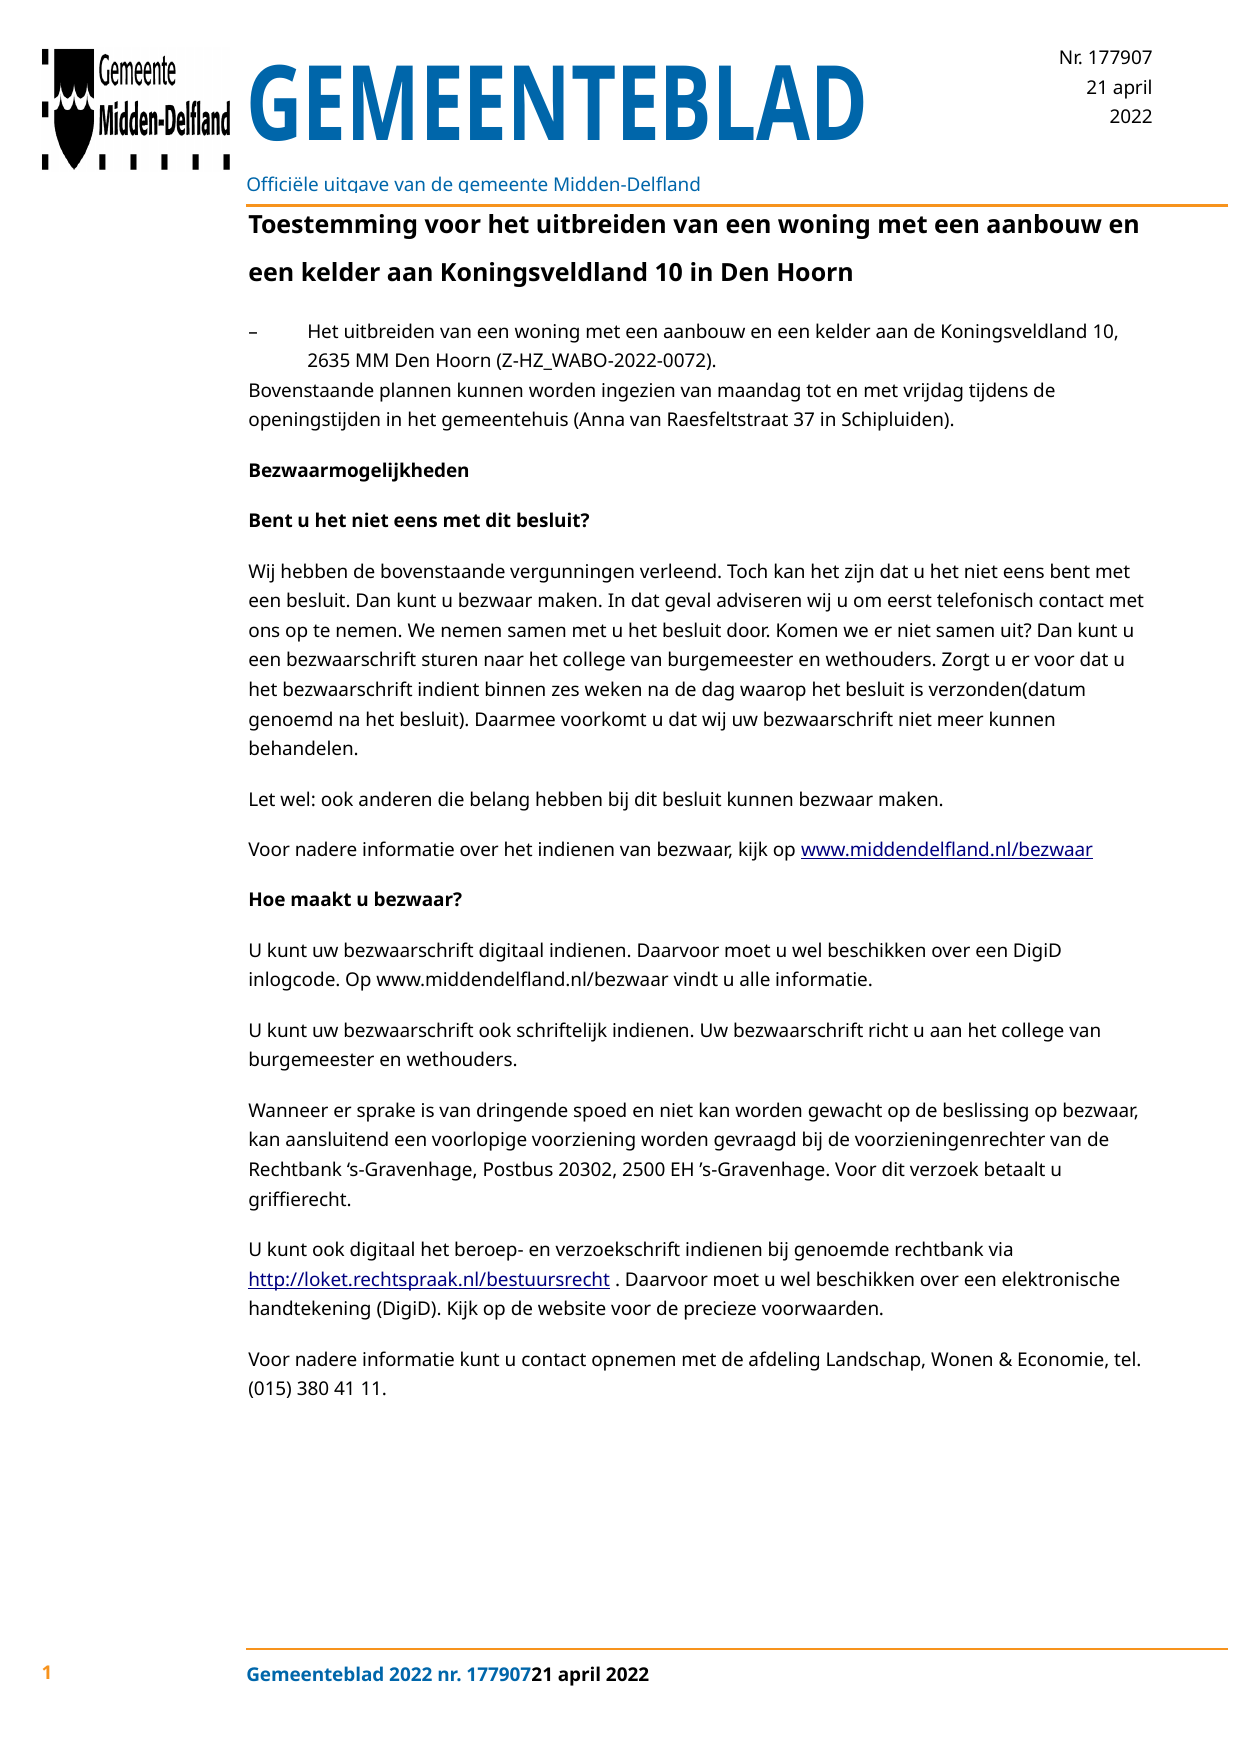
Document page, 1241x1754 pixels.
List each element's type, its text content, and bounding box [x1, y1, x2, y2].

text Bovenstaande plannen kunnen worden ingezien van maandag tot en met vrijdag tijdens de openingstijden in het gemeentehuis (Anna van Raesfeltstraat 37 in Schipluiden). [248, 377, 1152, 432]
text Voor nadere informatie over het indienen van bezwaar, kijk op www.middendelfland.nl/bezwaar [248, 836, 1152, 862]
text Wanneer er sprake is van dringende spoed en niet kan worden gewacht op de beslissing op bezwaar, kan aansluitend een voorlopige voorziening worden gevraagd bij de voorzieningenrechter van de Rechtbank ‘s-Gravenhage, Postbus 20302, 2500 EH ’s-Gravenhage. Voor dit verzoek betaalt u griffierecht. [248, 1097, 1152, 1212]
text U kunt uw bezwaarschrift ook schriftelijk indienen. Uw bezwaarschrift richt u aan het college van burgemeester en wethouders. [248, 1017, 1152, 1072]
text U kunt uw bezwaarschrift digitaal indienen. Daarvoor moet u wel beschikken over een DigiD inlogcode. Op www.middendelfland.nl/bezwaar vindt u alle informatie. [248, 937, 1152, 992]
text Bezwaarmogelijkheden [248, 457, 1152, 483]
text Hoe maakt u bezwaar? [248, 887, 1152, 912]
text Bent u het niet eens met dit besluit? [248, 507, 1152, 533]
text Let wel: ook anderen die belang hebben bij dit besluit kunnen bezwaar maken. [248, 786, 1152, 812]
text Voor nadere informatie kunt u contact opnemen met de afdeling Landschap, Wonen & Economie, tel. (015) 380 41 11. [248, 1346, 1152, 1401]
text Wij hebben de bovenstaande vergunningen verleend. Toch kan het zijn dat u het niet eens bent met een besluit. Dan kunt u bezwaar maken. In dat geval adviseren wij u om eerst telefonisch contact met ons op te nemen. We nemen samen met u het besluit door. Komen we er niet samen uit? Dan kunt u een bezwaarschrift sturen naar het college van burgemeester en wethouders. Zorgt u er voor dat u het bezwaarschrift indient binnen zes weken na de dag waarop het besluit is verzonden(datum genoemd na het besluit). Daarmee voorkomt u dat wij uw bezwaarschrift niet meer kunnen behandelen. [248, 558, 1152, 761]
picture [41, 47, 231, 172]
text Toestemming voor het uitbreiden van een woning met een aanbouw en een kelder aan Koningsveldland 10 in Den Hoorn [248, 207, 1152, 288]
list Het uitbreiden van een woning met een aanbouw en een kelder aan de Koningsveldland 10, 2635 MM Den Hoorn (Z-HZ_WABO-2022-0072). [248, 318, 1152, 373]
text U kunt ook digitaal het beroep- en verzoekschrift indienen bij genoemde rechtbank via http://loket.rechtspraak.nl/bestuursrecht . Daarvoor moet u wel beschikken over een elektronische handtekening (DigiD). Kijk op de website voor de precieze voorwaarden. [248, 1236, 1152, 1321]
